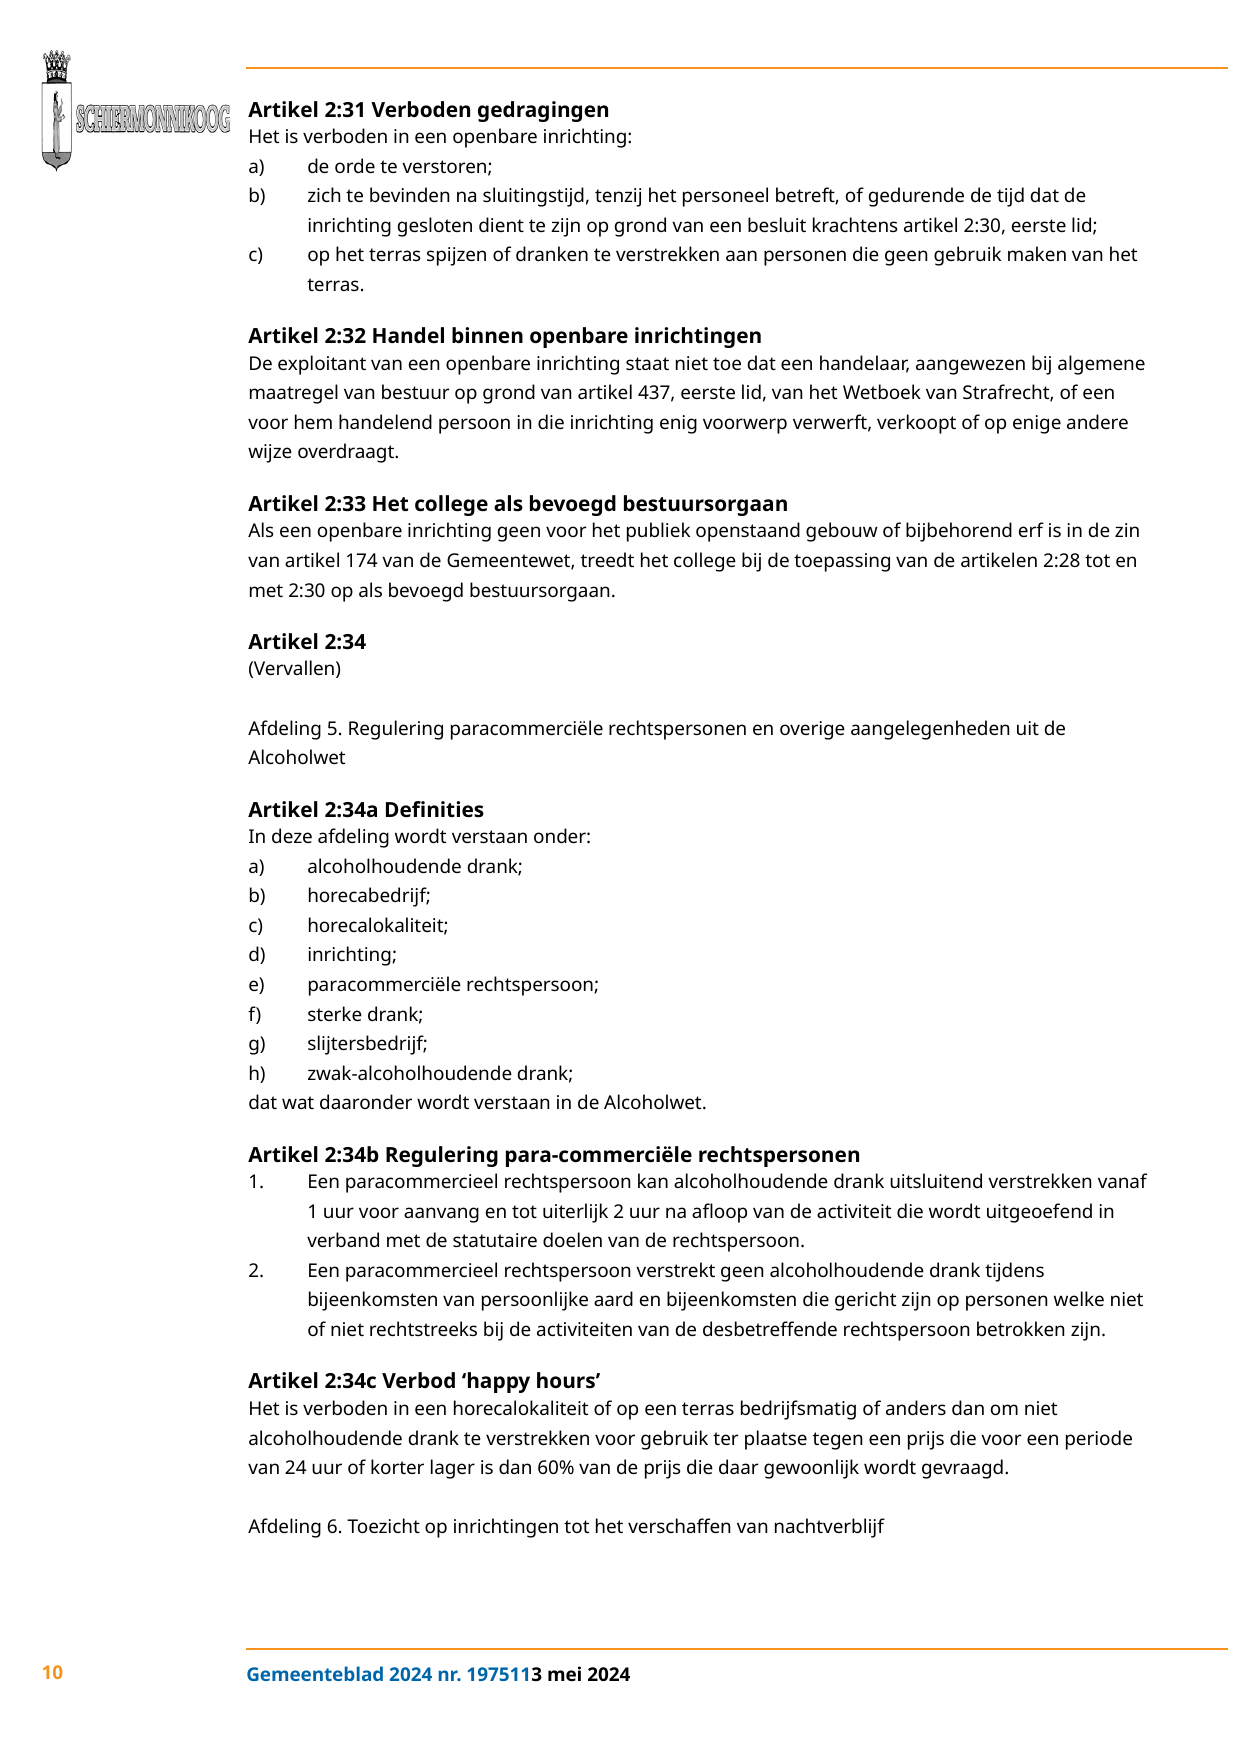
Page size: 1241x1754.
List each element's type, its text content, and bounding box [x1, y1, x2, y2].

list inrichting; [248, 942, 1152, 967]
list horecalokaliteit; [248, 912, 1152, 938]
text Artikel 2:33 Het college als bevoegd bestuursorgaan [248, 489, 1152, 518]
text Artikel 2:34a Definities [248, 795, 1152, 823]
text Artikel 2:32 Handel binnen openbare inrichtingen [248, 322, 1152, 350]
text Het is verboden in een openbare inrichting: [248, 123, 1152, 149]
text De exploitant van een openbare inrichting staat niet toe dat een handelaar, aangewezen bij algemene maatregel van bestuur op grond van artikel 437, eerste lid, van het Wetboek van Strafrecht, of een voor hem handelend persoon in die inrichting enig voorwerp verwerft, verkoopt of op enige andere wijze overdraagt. [248, 350, 1152, 464]
text Het is verboden in een horecalokaliteit of op een terras bedrijfsmatig of anders dan om niet alcoholhoudende drank te verstrekken voor gebruik ter plaatse tegen een prijs die voor een periode van 24 uur of korter lager is dan 60% van de prijs die daar gewoonlijk wordt gevraagd. [248, 1395, 1152, 1480]
text Afdeling 6. Toezicht op inrichtingen tot het verschaffen van nachtverblijf [248, 1513, 1152, 1539]
text Artikel 2:31 Verboden gedragingen [248, 95, 1152, 123]
list horecabedrijf; [248, 882, 1152, 908]
text Artikel 2:34c Verbod ‘happy hours’ [248, 1367, 1152, 1395]
list Een paracommercieel rechtspersoon verstrekt geen alcoholhoudende drank tijdens bijeenkomsten van persoonlijke aard en bijeenkomsten die gericht zijn op personen welke niet of niet rechtstreeks bij de activiteiten van de desbetreffende rechtspersoon betrokken zijn. [248, 1257, 1152, 1342]
list sterke drank; [248, 1001, 1152, 1026]
text (Vervallen) [248, 656, 1152, 681]
text Als een openbare inrichting geen voor het publiek openstaand gebouw of bijbehorend erf is in de zin van artikel 174 van de Gemeentewet, treedt het college bij de toepassing van de artikelen 2:28 tot en met 2:30 op als bevoegd bestuursorgaan. [248, 518, 1152, 602]
picture [41, 47, 231, 172]
text dat wat daaronder wordt verstaan in de Alcoholwet. [248, 1089, 1152, 1115]
list zwak-alcoholhoudende drank; [248, 1060, 1152, 1086]
text Afdeling 5. Regulering paracommerciële rechtspersonen en overige aangelegenheden uit de Alcoholwet [248, 715, 1152, 770]
list slijtersbedrijf; [248, 1030, 1152, 1056]
list paracommerciële rechtspersoon; [248, 971, 1152, 997]
list Een paracommercieel rechtspersoon kan alcoholhoudende drank uitsluitend verstrekken vanaf 1 uur voor aanvang en tot uiterlijk 2 uur na afloop van de activiteit die wordt uitgeoefend in verband met de statutaire doelen van de rechtspersoon. [248, 1168, 1152, 1253]
list zich te bevinden na sluitingstijd, tenzij het personeel betreft, of gedurende de tijd dat de inrichting gesloten dient te zijn op grond van een besluit krachtens artikel 2:30, eerste lid; [248, 182, 1152, 238]
text Artikel 2:34b Regulering para-commerciële rechtspersonen [248, 1140, 1152, 1168]
text In deze afdeling wordt verstaan onder: [248, 823, 1152, 849]
list alcoholhoudende drank; [248, 853, 1152, 878]
list op het terras spijzen of dranken te verstrekken aan personen die geen gebruik maken van het terras. [248, 242, 1152, 297]
text Artikel 2:34 [248, 627, 1152, 656]
list de orde te verstoren; [248, 153, 1152, 178]
